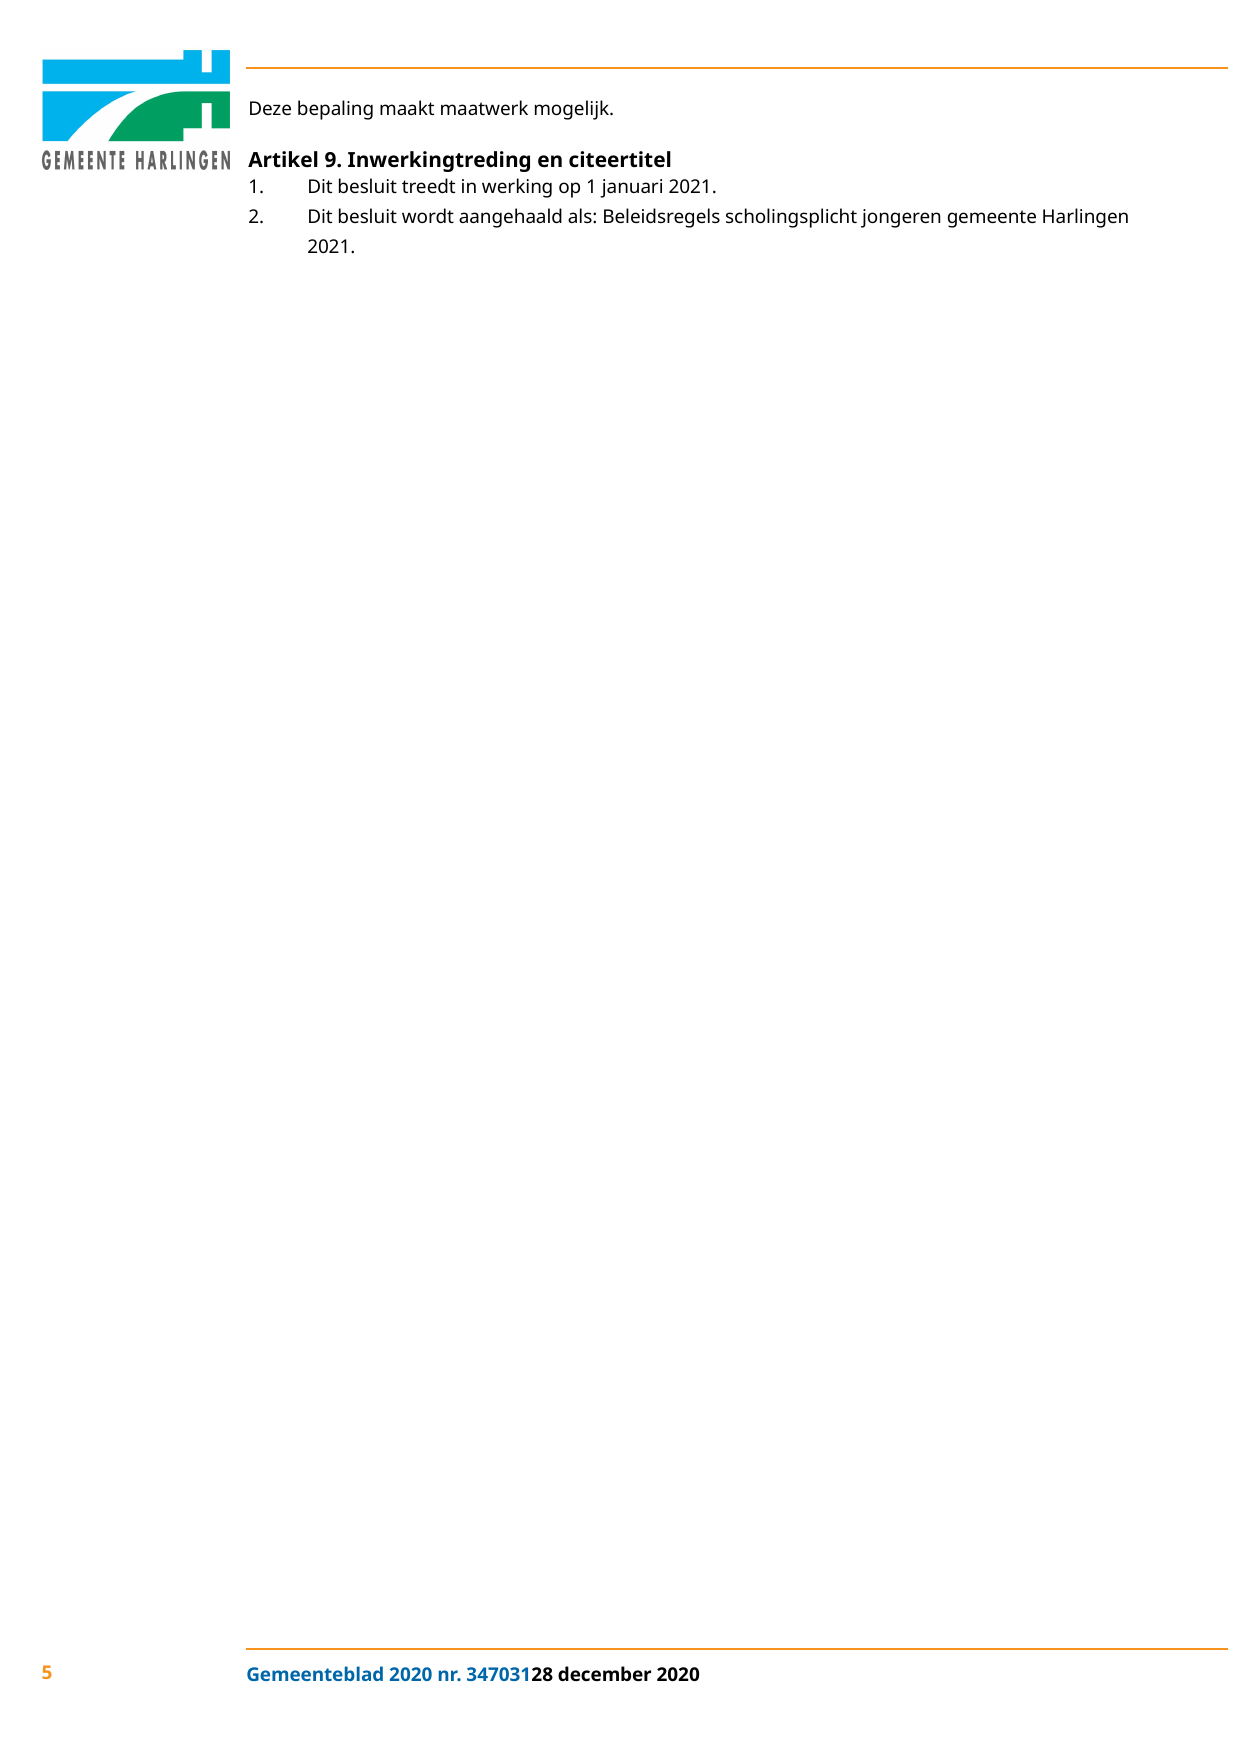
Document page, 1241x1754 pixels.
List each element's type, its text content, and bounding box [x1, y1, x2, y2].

list Dit besluit wordt aangehaald als: Beleidsregels scholingsplicht jongeren gemeente Harlingen 2021. [248, 203, 1152, 258]
text Artikel 9. Inwerkingtreding en citeertitel [248, 145, 1152, 174]
picture [41, 47, 231, 172]
text Deze bepaling maakt maatwerk mogelijk. [248, 95, 1152, 121]
list Dit besluit treedt in werking op 1 januari 2021. [248, 174, 1152, 199]
